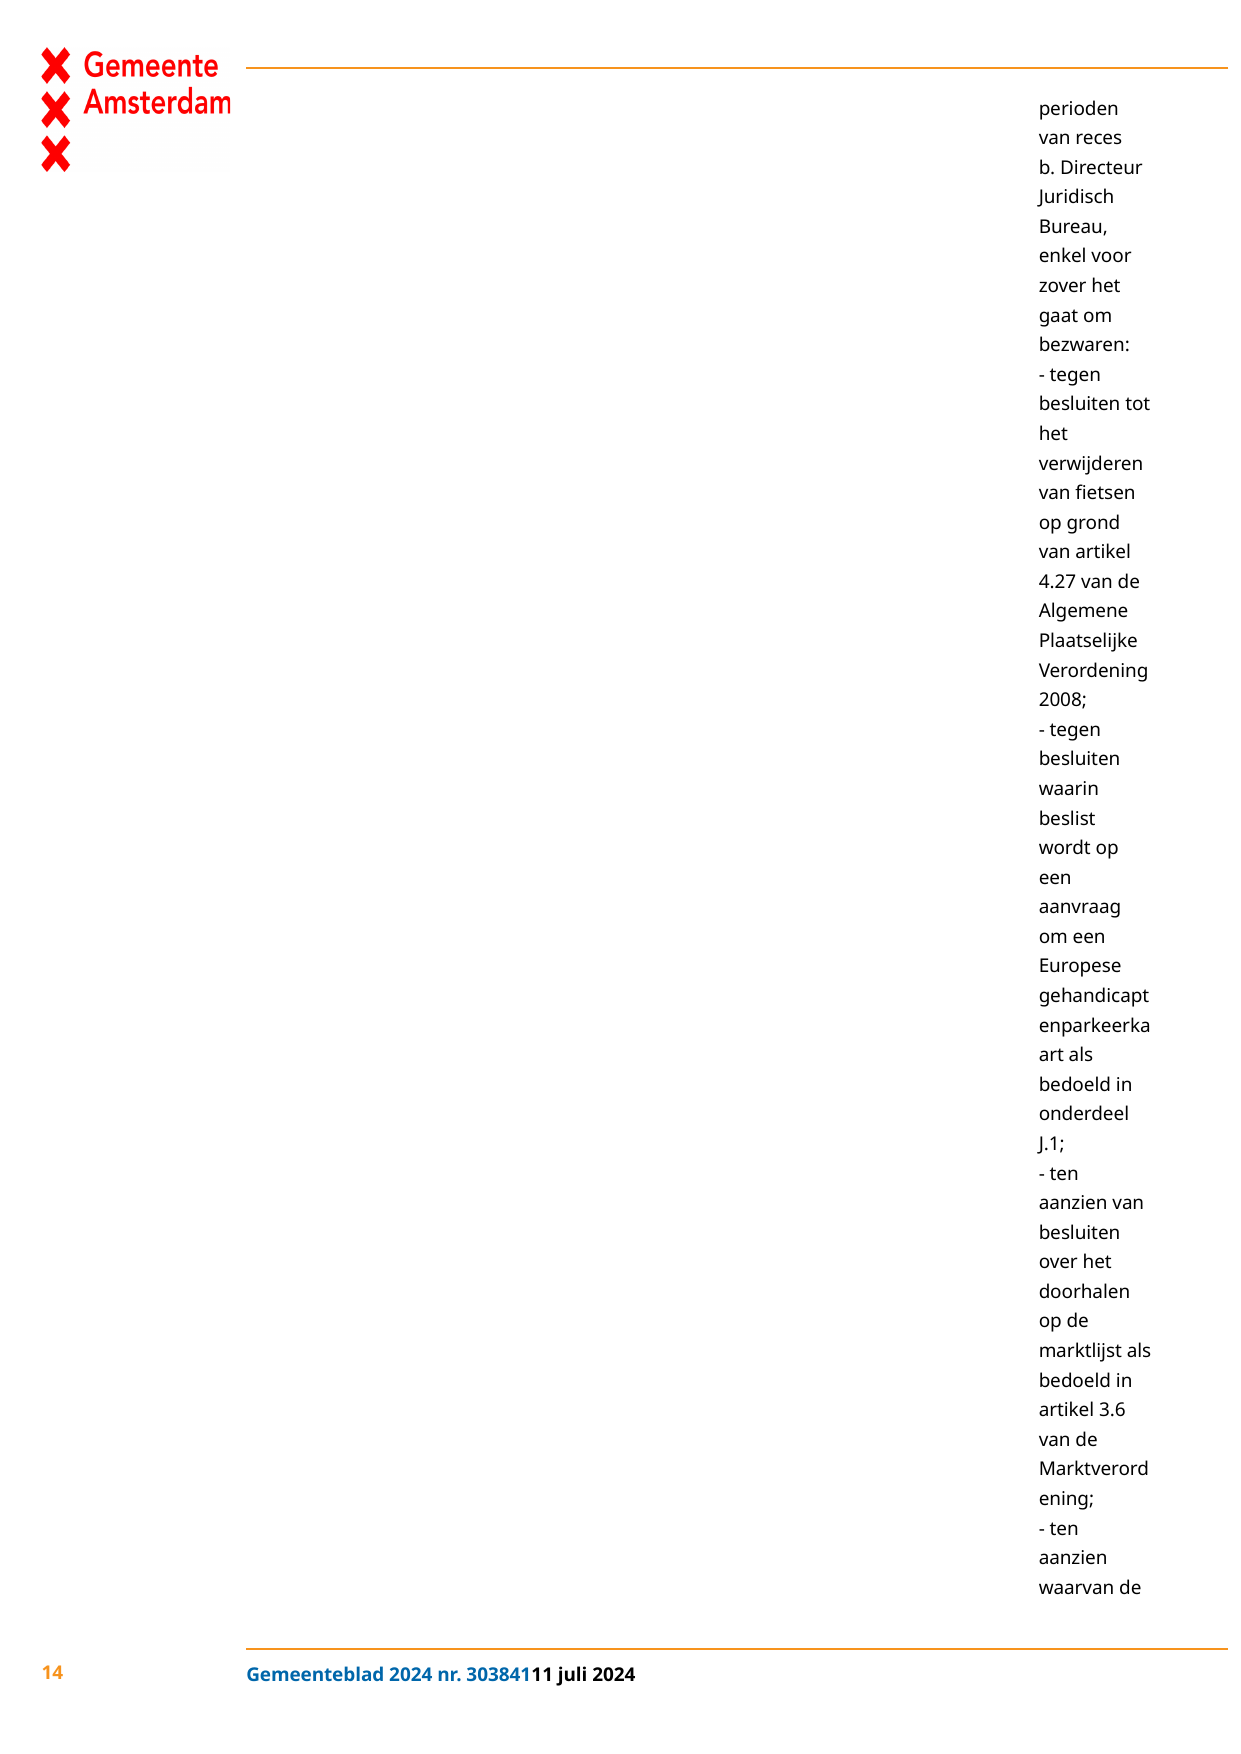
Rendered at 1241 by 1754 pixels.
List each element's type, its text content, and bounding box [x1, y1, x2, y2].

table_cell [813, 95, 926, 1600]
table_cell [248, 95, 361, 1600]
table_cell [926, 95, 1038, 1600]
picture [41, 47, 231, 172]
table_cell perioden van reces b. Directeur Juridisch Bureau, enkel voor zover het gaat om bezwaren: - tegen besluiten tot het verwijderen van fietsen op grond van artikel 4.27 van de Algemene Plaatselijke Verordening 2008; - tegen besluiten waarin beslist wordt op een aanvraag om een Europese gehandicaptenparkeerkaart als bedoeld in onderdeel J.1; - ten aanzien van besluiten over het doorhalen op de marktlijst als bedoeld in artikel 3.6 van de Marktverordening; - ten aanzien waarvan de [1039, 95, 1152, 1600]
table_cell [474, 95, 587, 1600]
table_cell [587, 95, 700, 1600]
table_cell [700, 95, 813, 1600]
table_cell [361, 95, 474, 1600]
